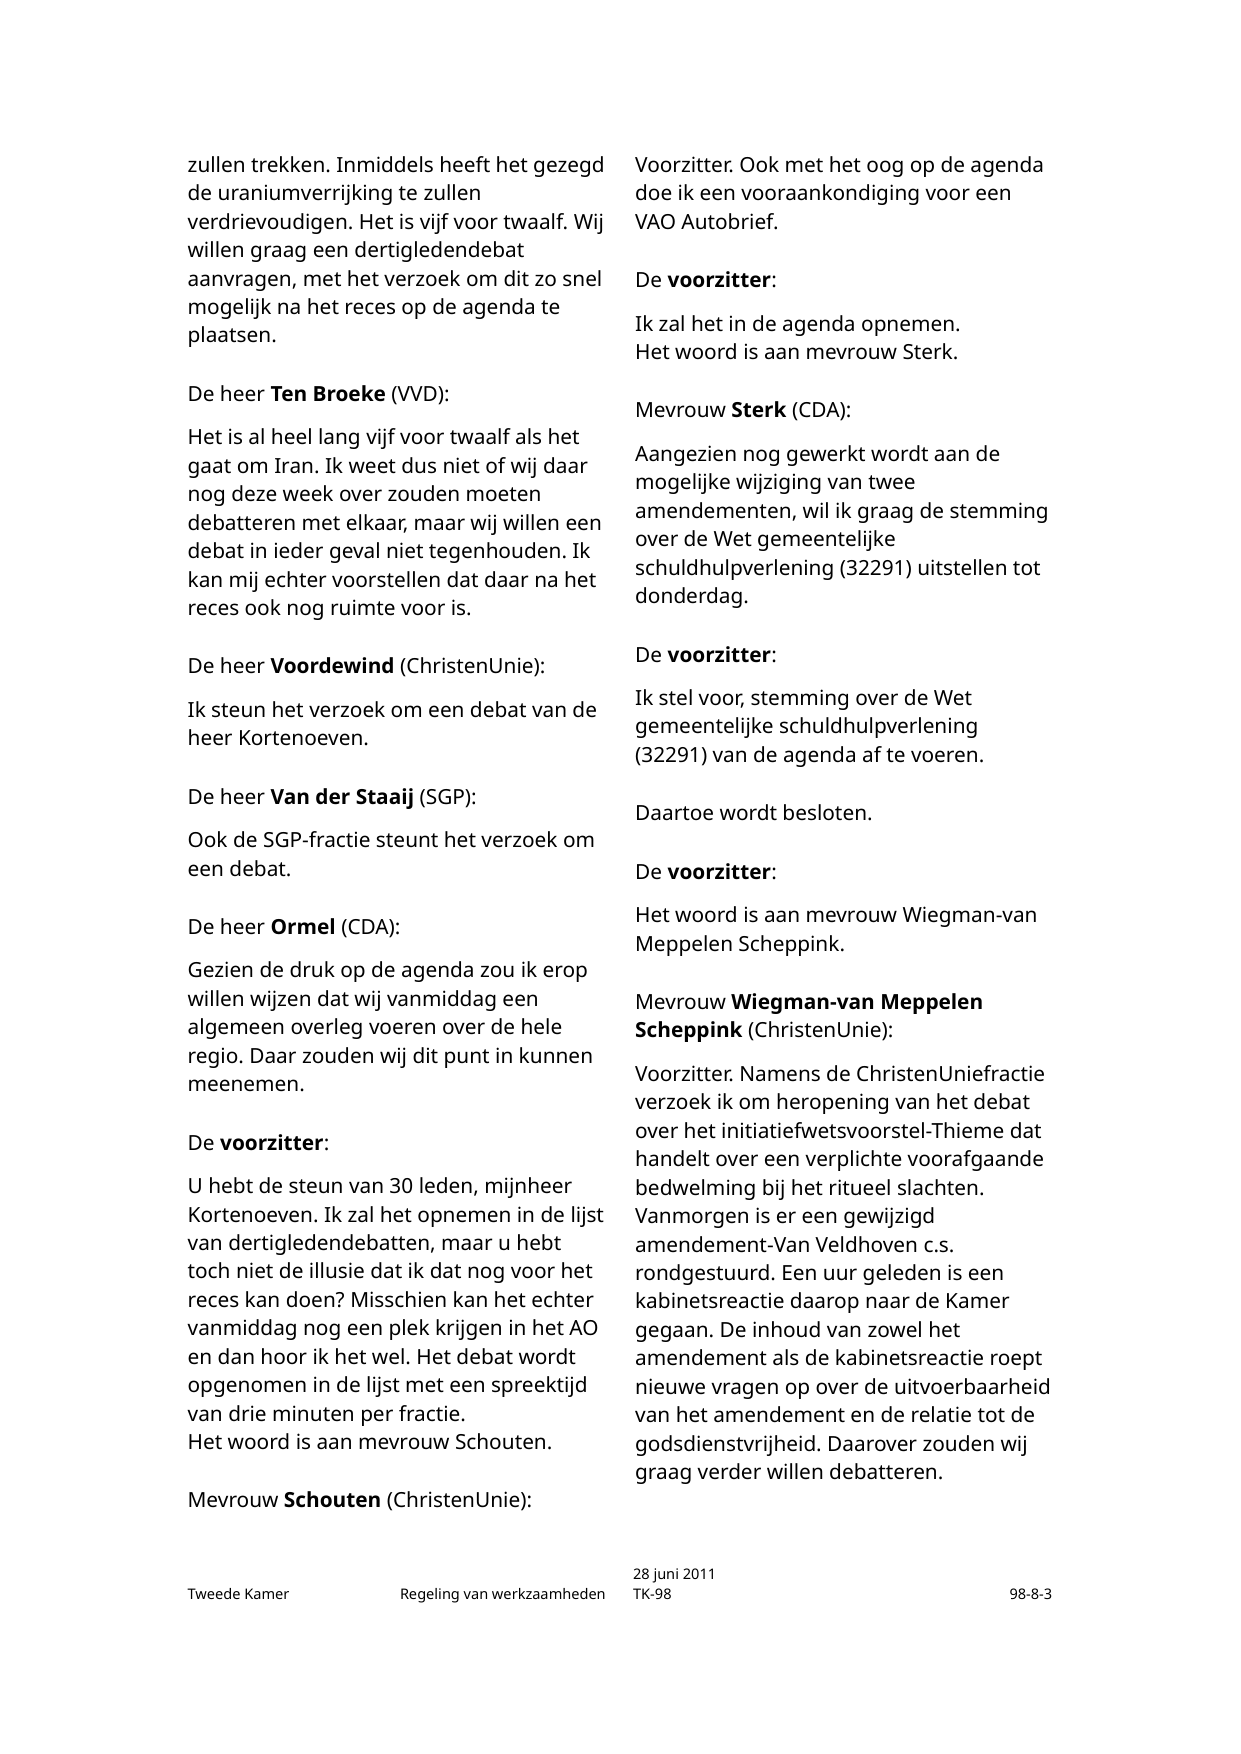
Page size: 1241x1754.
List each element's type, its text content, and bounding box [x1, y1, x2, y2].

text U hebt de steun van 30 leden, mijnheer Kortenoeven. Ik zal het opnemen in de lijst van dertigledendebatten, maar u hebt toch niet de illusie dat ik dat nog voor het reces kan doen? Misschien kan het echter vanmiddag nog een plek krijgen in het AO en dan hoor ik het wel. Het debat wordt opgenomen in de lijst met een spreektijd van drie minuten per fractie. [187, 1171, 605, 1427]
text zullen trekken. Inmiddels heeft het gezegd de uraniumverrijking te zullen verdrievoudigen. Het is vijf voor twaalf. Wij willen graag een dertigledendebat aanvragen, met het verzoek om dit zo snel mogelijk na het reces op de agenda te plaatsen. [187, 150, 605, 349]
text Mevrouw Wiegman-van Meppelen Scheppink (ChristenUnie): [635, 987, 1053, 1044]
text Het woord is aan mevrouw Wiegman-van Meppelen Scheppink. [635, 900, 1053, 957]
text Mevrouw Sterk (CDA): [635, 396, 1053, 424]
text Ik zal het in de agenda opnemen. [635, 309, 1053, 337]
text Het woord is aan mevrouw Sterk. [635, 337, 1053, 366]
text De voorzitter: [635, 857, 1053, 885]
text Gezien de druk op de agenda zou ik erop willen wijzen dat wij vanmiddag een algemeen overleg voeren over de hele regio. Daar zouden wij dit punt in kunnen meenemen. [187, 956, 605, 1098]
text De voorzitter: [635, 640, 1053, 668]
text De heer Ormel (CDA): [187, 912, 605, 941]
text Voorzitter. Ook met het oog op de agenda doe ik een vooraankondiging voor een VAO Autobrief. [635, 150, 1053, 235]
text Aangezien nog gewerkt wordt aan de mogelijke wijziging van twee amendementen, wil ik graag de stemming over de Wet gemeentelijke schuldhulpverlening (32291) uitstellen tot donderdag. [635, 439, 1053, 610]
text Ik steun het verzoek om een debat van de heer Kortenoeven. [187, 695, 605, 752]
text Ook de SGP-fractie steunt het verzoek om een debat. [187, 825, 605, 882]
text Daartoe wordt besloten. [635, 798, 1053, 827]
text Ik stel voor, stemming over de Wet gemeentelijke schuldhulpverlening (32291) van de agenda af te voeren. [635, 683, 1053, 768]
text Mevrouw Schouten (ChristenUnie): [187, 1486, 605, 1514]
text Het is al heel lang vijf voor twaalf als het gaat om Iran. Ik weet dus niet of wij daar nog deze week over zouden moeten debatteren met elkaar, maar wij willen een debat in ieder geval niet tegenhouden. Ik kan mij echter voorstellen dat daar na het reces ook nog ruimte voor is. [187, 422, 605, 622]
text De voorzitter: [187, 1128, 605, 1156]
text Voorzitter. Namens de ChristenUniefractie verzoek ik om heropening van het debat over het initiatiefwetsvoorstel-Thieme dat handelt over een verplichte voorafgaande bedwelming bij het ritueel slachten. Vanmorgen is er een gewijzigd amendement-Van Veldhoven c.s. rondgestuurd. Een uur geleden is een kabinetsreactie daarop naar de Kamer gegaan. De inhoud van zowel het amendement als de kabinetsreactie roept nieuwe vragen op over de uitvoerbaarheid van het amendement en de relatie tot de godsdienstvrijheid. Daarover zouden wij graag verder willen debatteren. [635, 1059, 1053, 1486]
text De voorzitter: [635, 265, 1053, 294]
text De heer Ten Broeke (VVD): [187, 379, 605, 407]
text Het woord is aan mevrouw Schouten. [187, 1427, 605, 1456]
text De heer Van der Staaij (SGP): [187, 782, 605, 810]
text De heer Voordewind (ChristenUnie): [187, 652, 605, 680]
